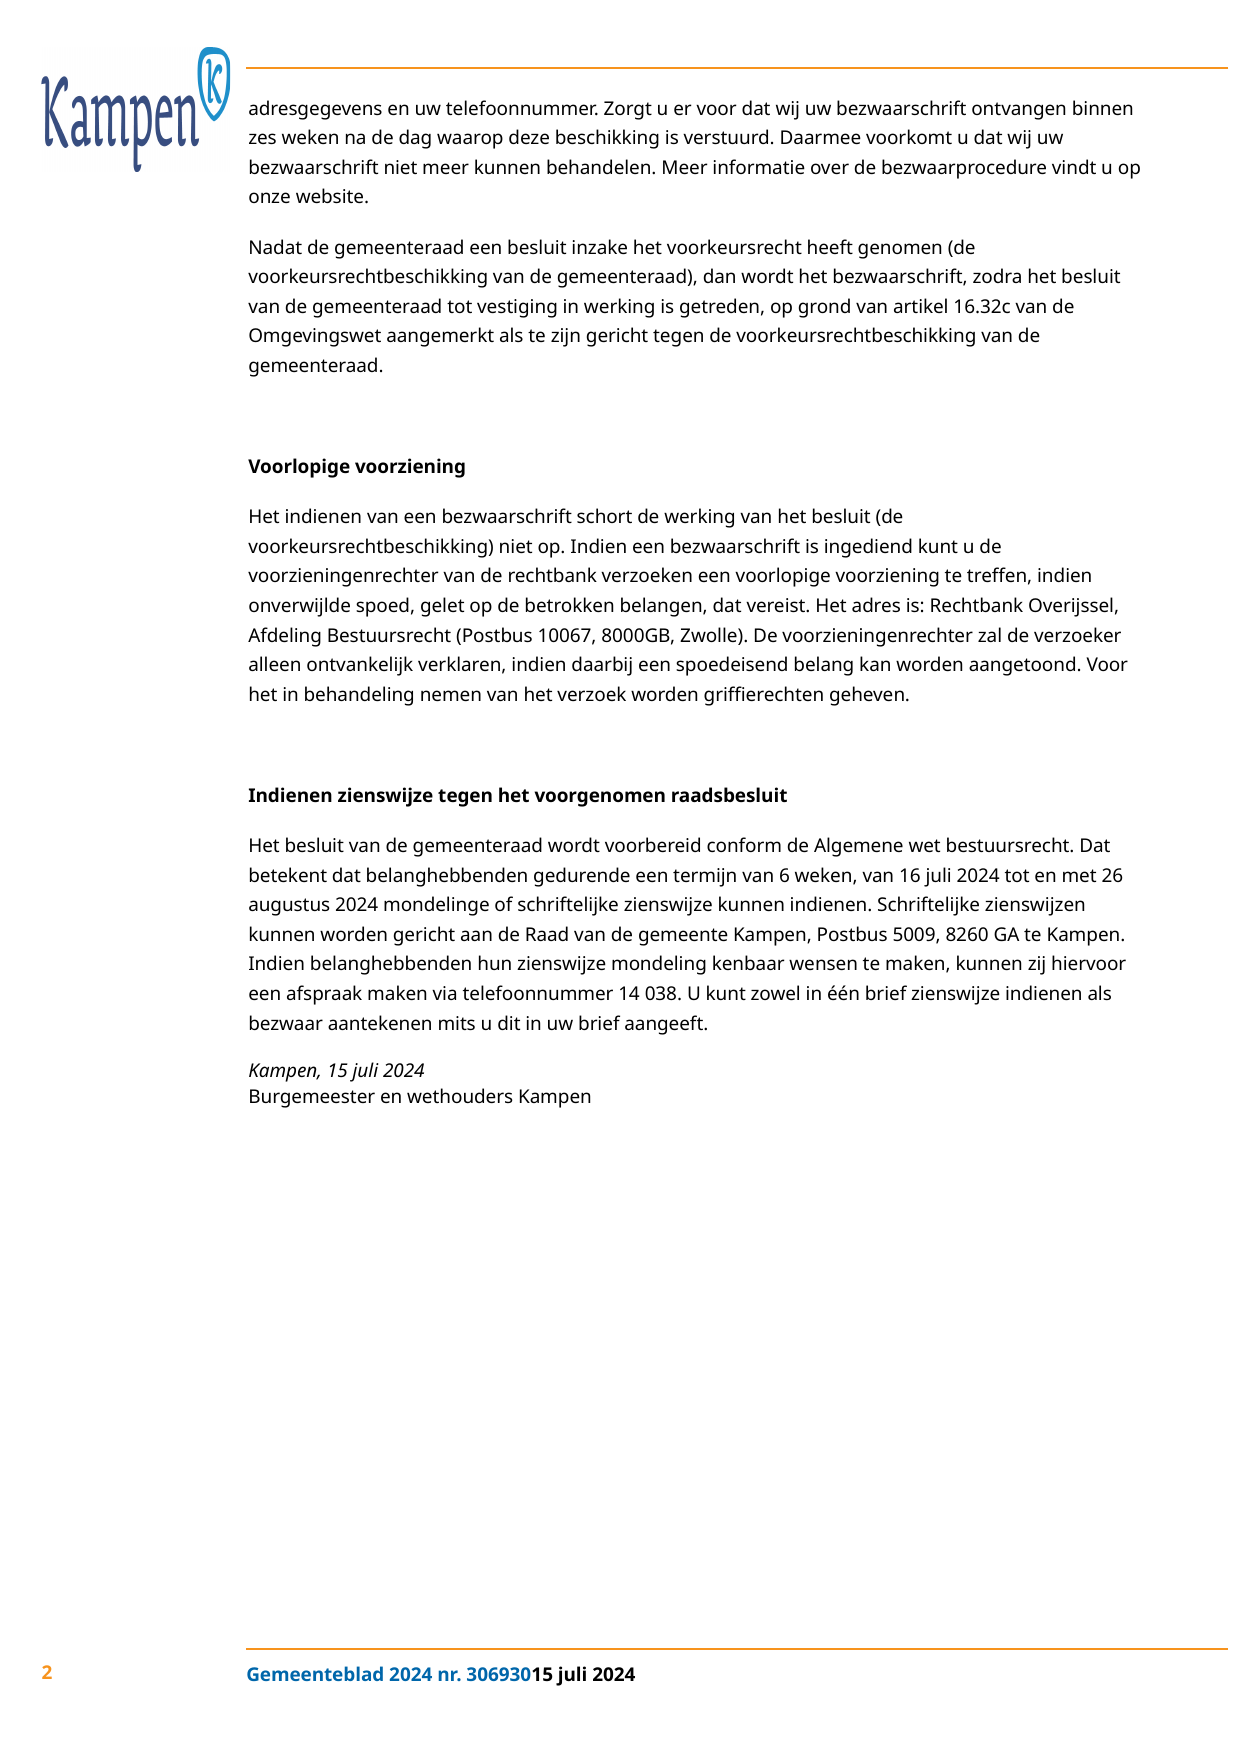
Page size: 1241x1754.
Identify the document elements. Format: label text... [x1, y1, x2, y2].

text Nadat de gemeenteraad een besluit inzake het voorkeursrecht heeft genomen (de voorkeursrechtbeschikking van de gemeenteraad), dan wordt het bezwaarschrift, zodra het besluit van de gemeenteraad tot vestiging in werking is getreden, op grond van artikel 16.32c van de Omgevingswet aangemerkt als te zijn gericht tegen de voorkeursrechtbeschikking van de gemeenteraad. [248, 234, 1152, 378]
text Voorlopige voorziening [248, 453, 1152, 479]
text Indienen zienswijze tegen het voorgenomen raadsbesluit [248, 782, 1152, 808]
text adresgegevens en uw telefoonnummer. Zorgt u er voor dat wij uw bezwaarschrift ontvangen binnen zes weken na de dag waarop deze beschikking is verstuurd. Daarmee voorkomt u dat wij uw bezwaarschrift niet meer kunnen behandelen. Meer informatie over de bezwaarprocedure vindt u op onze website. [248, 95, 1152, 209]
picture [41, 47, 231, 172]
text Kampen, 15 juli 2024 [248, 1058, 1152, 1083]
text Burgemeester en wethouders Kampen [248, 1083, 1152, 1109]
text Het indienen van een bezwaarschrift schort de werking van het besluit (de voorkeursrechtbeschikking) niet op. Indien een bezwaarschrift is ingediend kunt u de voorzieningenrechter van de rechtbank verzoeken een voorlopige voorziening te treffen, indien onverwijlde spoed, gelet op de betrokken belangen, dat vereist. Het adres is: Rechtbank Overijssel, Afdeling Bestuursrecht (Postbus 10067, 8000GB, Zwolle). De voorzieningenrechter zal de verzoeker alleen ontvankelijk verklaren, indien daarbij een spoedeisend belang kan worden aangetoond. Voor het in behandeling nemen van het verzoek worden griffierechten geheven. [248, 503, 1152, 707]
text Het besluit van de gemeenteraad wordt voorbereid conform de Algemene wet bestuursrecht. Dat betekent dat belanghebbenden gedurende een termijn van 6 weken, van 16 juli 2024 tot en met 26 augustus 2024 mondelinge of schriftelijke zienswijze kunnen indienen. Schriftelijke zienswijzen kunnen worden gericht aan de Raad van de gemeente Kampen, Postbus 5009, 8260 GA te Kampen. Indien belanghebbenden hun zienswijze mondeling kenbaar wensen te maken, kunnen zij hiervoor een afspraak maken via telefoonnummer 14 038. U kunt zowel in één brief zienswijze indienen als bezwaar aantekenen mits u dit in uw brief aangeeft. [248, 832, 1152, 1036]
